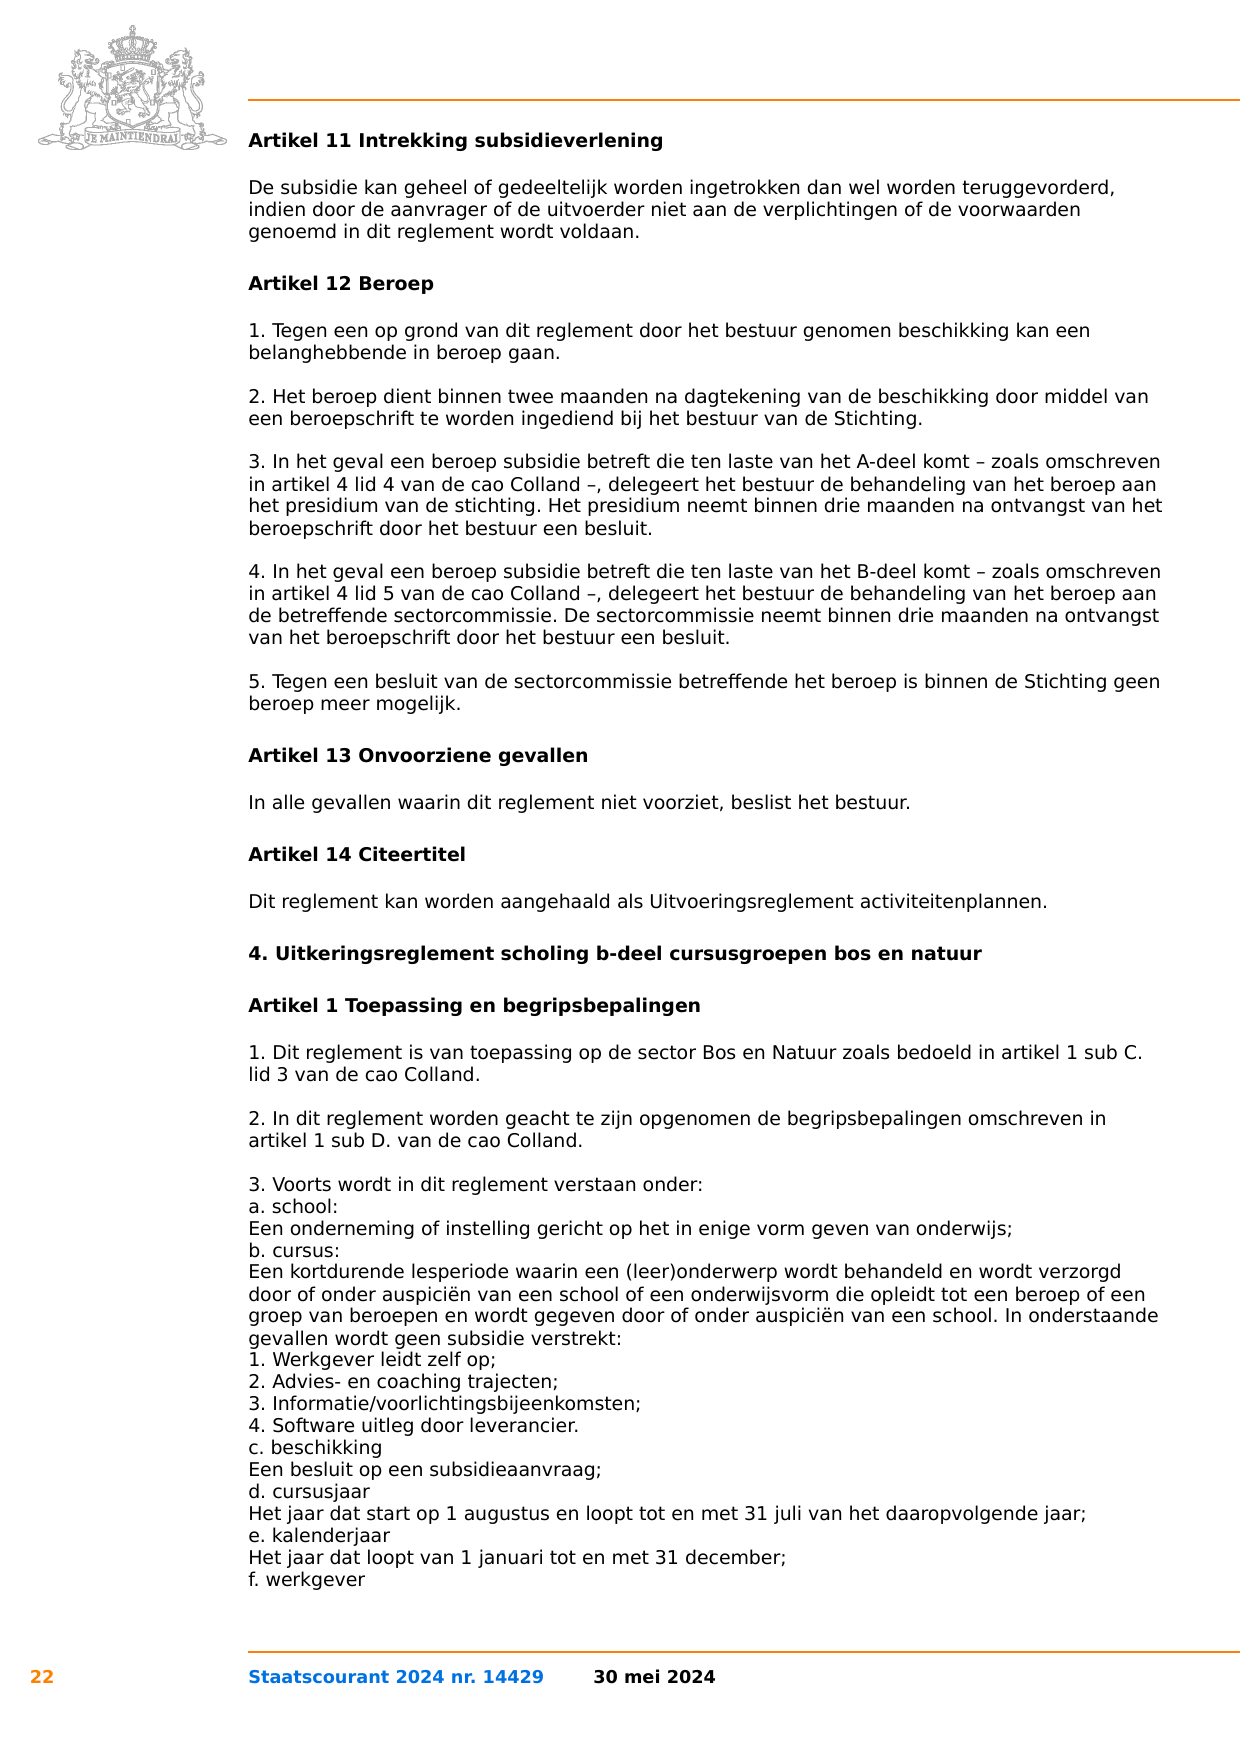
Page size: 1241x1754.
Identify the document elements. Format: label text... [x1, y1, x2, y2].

subtitle Artikel 12 Beroep [248, 273, 1163, 295]
text 4. Software uitleg door leverancier. [248, 1415, 1163, 1437]
text 4. In het geval een beroep subsidie betreft die ten laste van het B-deel komt – zoals omschreven in artikel 4 lid 5 van de cao Colland –, delegeert het bestuur de behandeling van het beroep aan de betreffende sectorcommissie. De sectorcommissie neemt binnen drie maanden na ontvangst van het beroepschrift door het bestuur een besluit. [248, 561, 1163, 649]
text 2. In dit reglement worden geacht te zijn opgenomen de begripsbepalingen omschreven in artikel 1 sub D. van de cao Colland. [248, 1108, 1163, 1152]
text d. cursusjaar [248, 1481, 1163, 1503]
text Een kortdurende lesperiode waarin een (leer)onderwerp wordt behandeld en wordt verzorgd door of onder auspiciën van een school of een onderwijsvorm die opleidt tot een beroep of een groep van beroepen en wordt gegeven door of onder auspiciën van een school. In onderstaande gevallen wordt geen subsidie verstrekt: [248, 1261, 1163, 1349]
text f. werkgever [248, 1569, 1163, 1591]
subtitle Artikel 11 Intrekking subsidieverlening [248, 130, 1163, 152]
text De subsidie kan geheel of gedeeltelijk worden ingetrokken dan wel worden teruggevorderd, indien door de aanvrager of de uitvoerder niet aan de verplichtingen of de voorwaarden genoemd in dit reglement wordt voldaan. [248, 177, 1163, 243]
text a. school: [248, 1196, 1163, 1217]
text 3. Voorts wordt in dit reglement verstaan onder: [248, 1173, 1163, 1196]
subtitle Artikel 1 Toepassing en begripsbepalingen [248, 995, 1163, 1017]
text 1. Tegen een op grond van dit reglement door het bestuur genomen beschikking kan een belanghebbende in beroep gaan. [248, 320, 1163, 364]
text 3. Informatie/voorlichtingsbijeenkomsten; [248, 1393, 1163, 1415]
subtitle Artikel 13 Onvoorziene gevallen [248, 745, 1163, 767]
text b. cursus: [248, 1239, 1163, 1261]
picture [38, 25, 227, 150]
text e. kalenderjaar [248, 1525, 1163, 1547]
text 1. Werkgever leidt zelf op; [248, 1349, 1163, 1371]
text Het jaar dat start op 1 augustus en loopt tot en met 31 juli van het daaropvolgende jaar; [248, 1503, 1163, 1525]
text c. beschikking [248, 1437, 1163, 1459]
text Dit reglement kan worden aangehaald als Uitvoeringsreglement activiteitenplannen. [248, 891, 1163, 913]
subtitle 4. Uitkeringsreglement scholing b-deel cursusgroepen bos en natuur [248, 943, 1163, 965]
text Een besluit op een subsidieaanvraag; [248, 1459, 1163, 1481]
text 3. In het geval een beroep subsidie betreft die ten laste van het A-deel komt – zoals omschreven in artikel 4 lid 4 van de cao Colland –, delegeert het bestuur de behandeling van het beroep aan het presidium van de stichting. Het presidium neemt binnen drie maanden na ontvangst van het beroepschrift door het bestuur een besluit. [248, 451, 1163, 539]
text In alle gevallen waarin dit reglement niet voorziet, beslist het bestuur. [248, 792, 1163, 814]
text 5. Tegen een besluit van de sectorcommissie betreffende het beroep is binnen de Stichting geen beroep meer mogelijk. [248, 671, 1163, 715]
text 1. Dit reglement is van toepassing op de sector Bos en Natuur zoals bedoeld in artikel 1 sub C. lid 3 van de cao Colland. [248, 1042, 1163, 1086]
text Het jaar dat loopt van 1 januari tot en met 31 december; [248, 1547, 1163, 1569]
text Een onderneming of instelling gericht op het in enige vorm geven van onderwijs; [248, 1217, 1163, 1239]
subtitle Artikel 14 Citeertitel [248, 844, 1163, 866]
text 2. Advies- en coaching trajecten; [248, 1371, 1163, 1393]
text 2. Het beroep dient binnen twee maanden na dagtekening van de beschikking door middel van een beroepschrift te worden ingediend bij het bestuur van de Stichting. [248, 386, 1163, 429]
